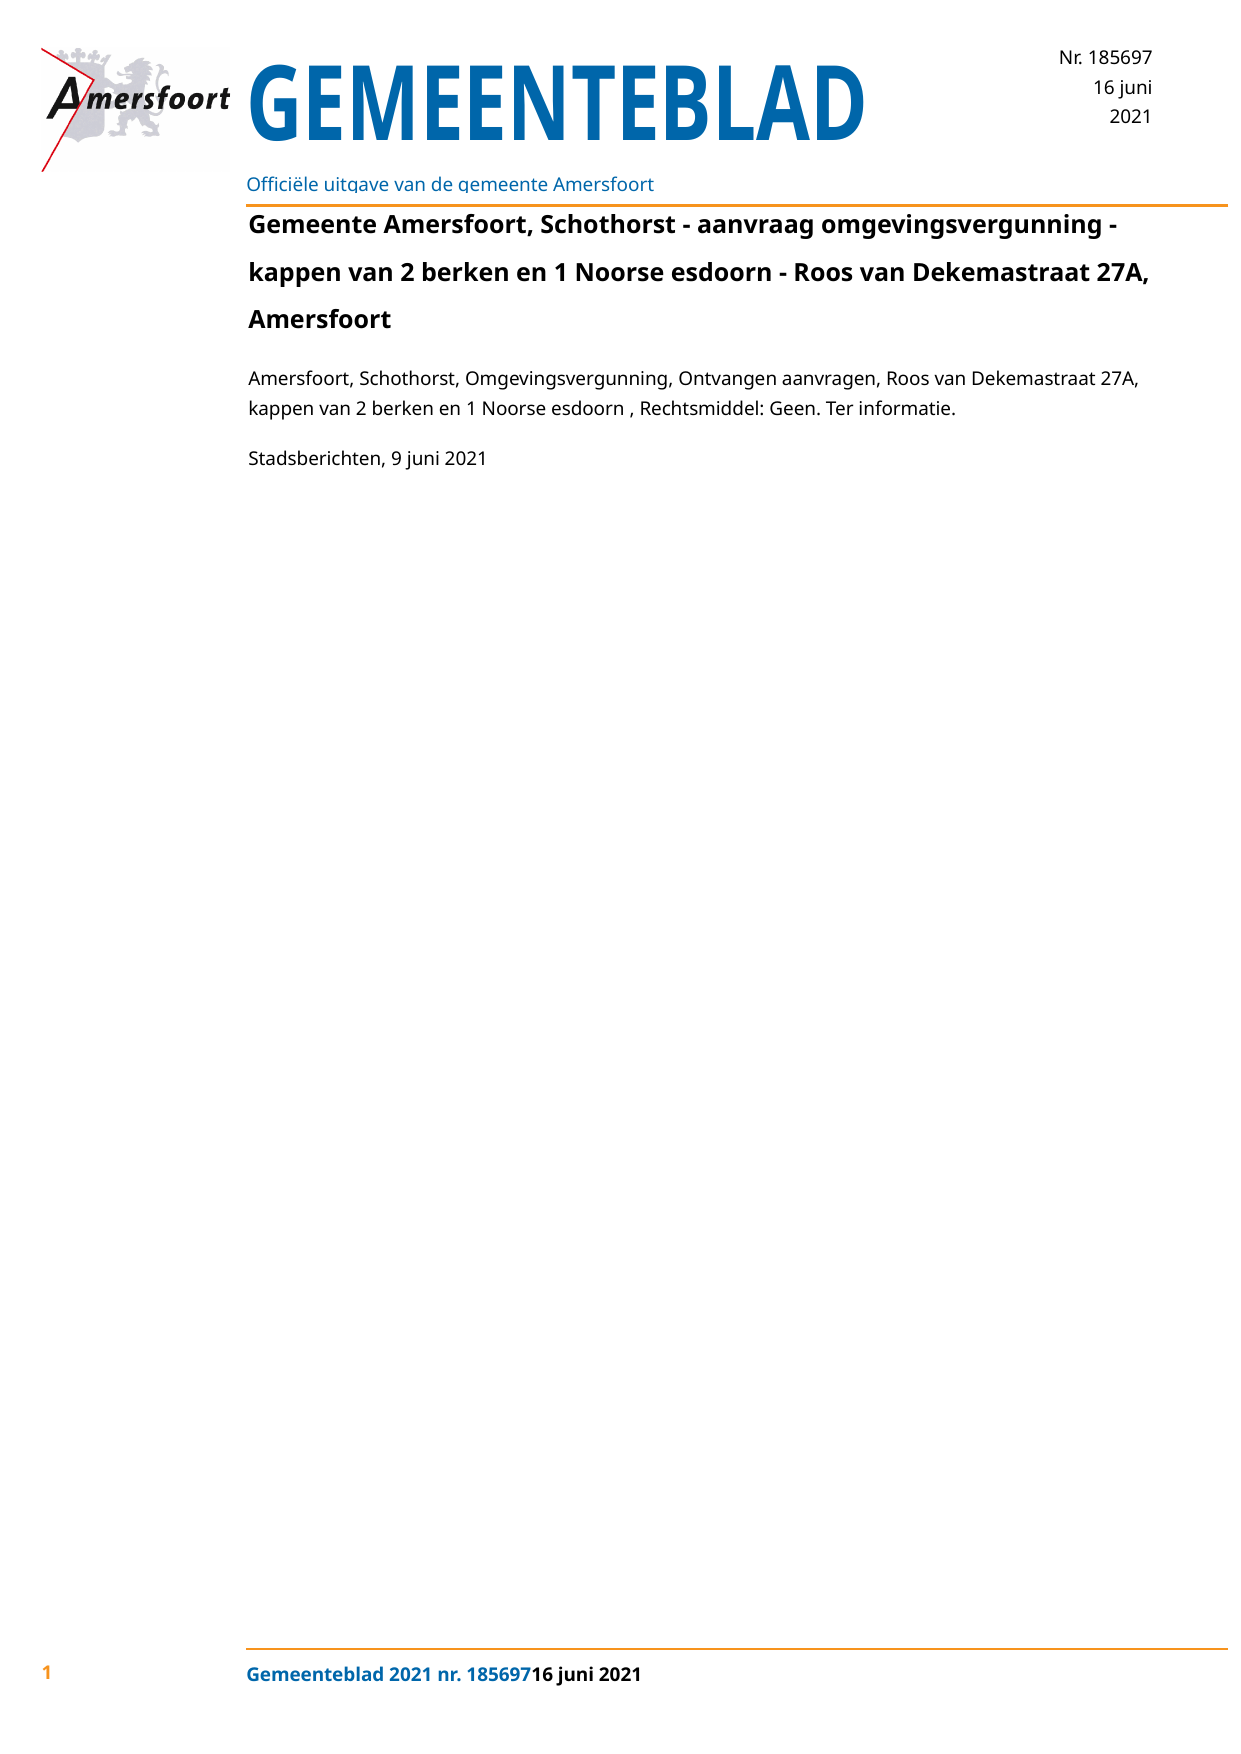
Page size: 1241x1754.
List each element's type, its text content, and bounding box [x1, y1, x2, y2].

text Amersfoort, Schothorst, Omgevingsvergunning, Ontvangen aanvragen, Roos van Dekemastraat 27A, kappen van 2 berken en 1 Noorse esdoorn , Rechtsmiddel: Geen. Ter informatie. [248, 366, 1152, 421]
text Stadsberichten, 9 juni 2021 [248, 446, 1152, 471]
picture [41, 47, 231, 172]
text Gemeente Amersfoort, Schothorst - aanvraag omgevingsvergunning - kappen van 2 berken en 1 Noorse esdoorn - Roos van Dekemastraat 27A, Amersfoort [248, 207, 1152, 336]
